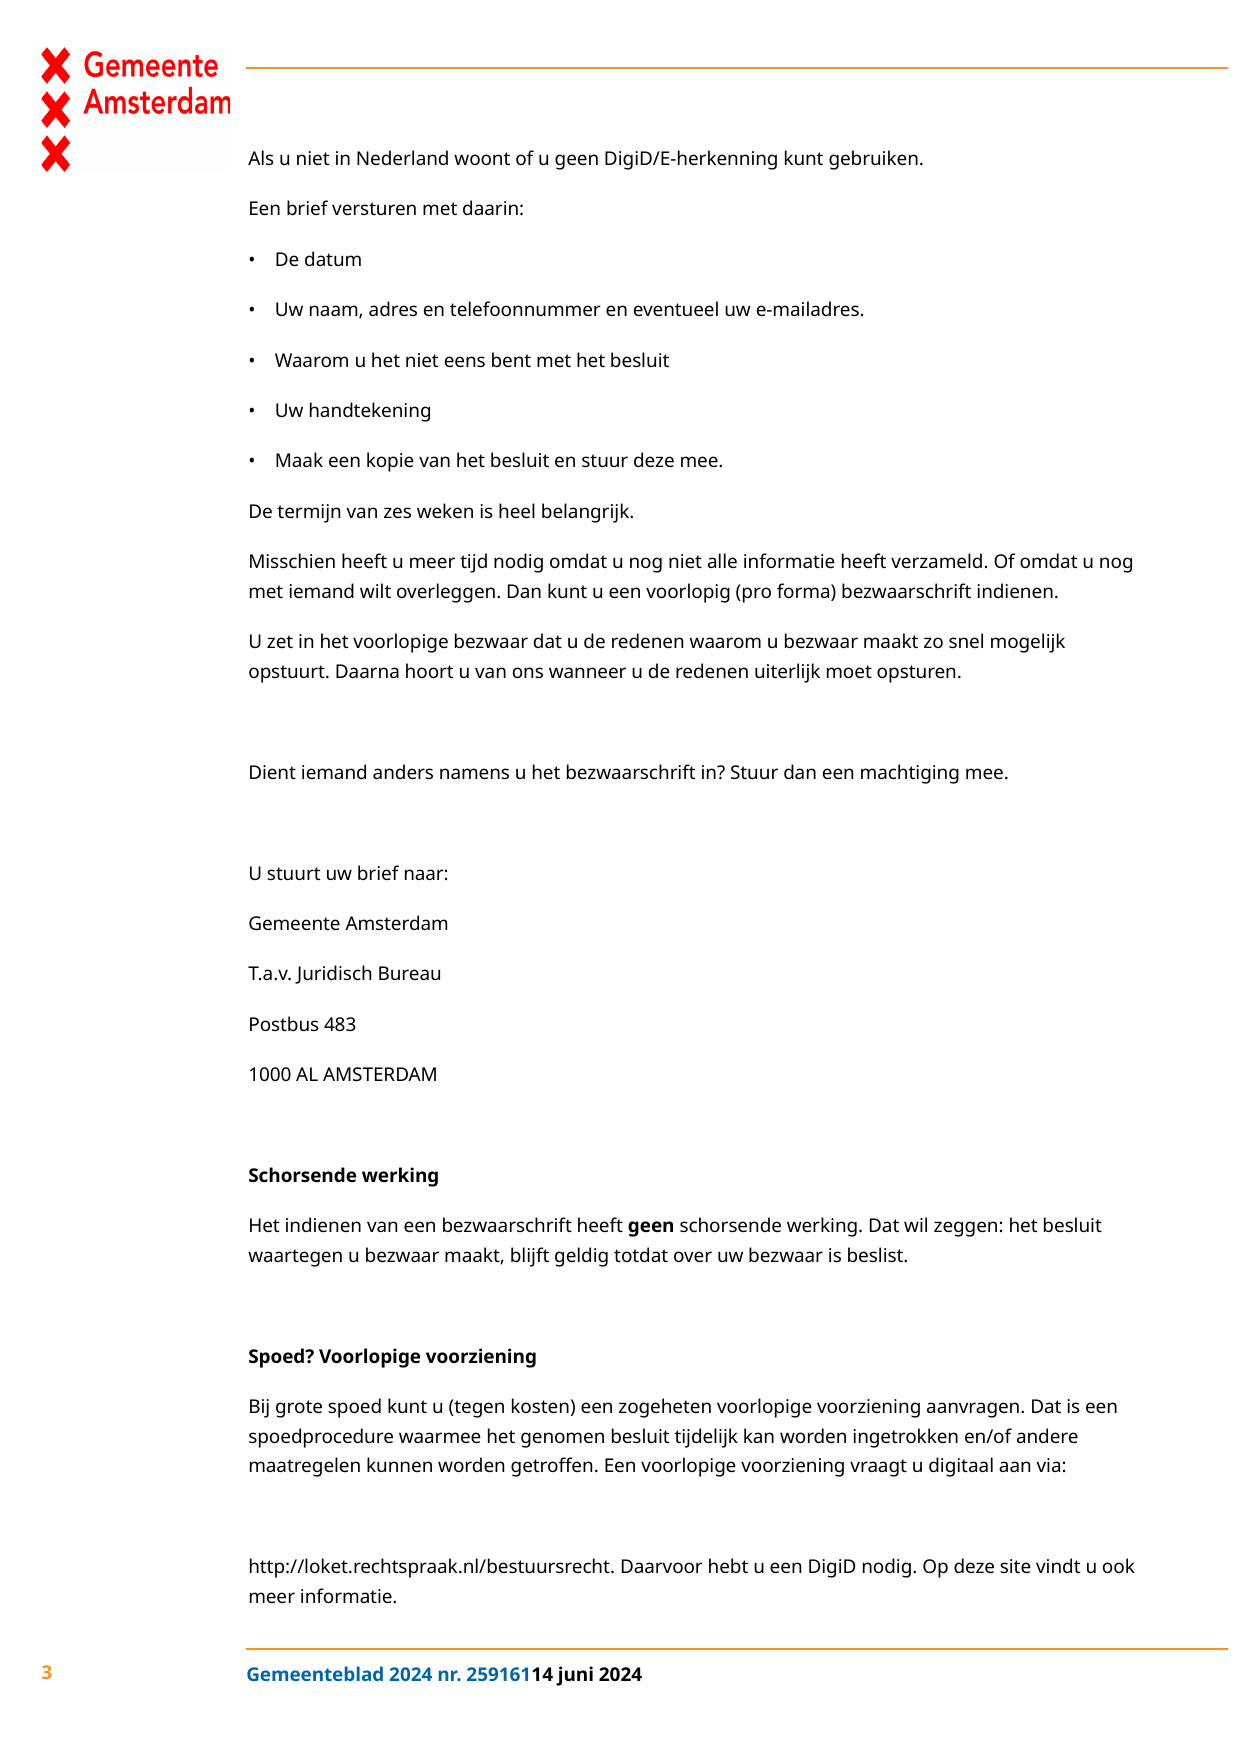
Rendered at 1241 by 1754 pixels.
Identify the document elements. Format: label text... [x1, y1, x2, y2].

text • Uw naam, adres en telefoonnummer en eventueel uw e-mailadres. [248, 296, 1152, 322]
text U zet in het voorlopige bezwaar dat u de redenen waarom u bezwaar maakt zo snel mogelijk opstuurt. Daarna hoort u van ons wanneer u de redenen uiterlijk moet opsturen. [248, 628, 1152, 684]
text • De datum [248, 246, 1152, 272]
text T.a.v. Juridisch Bureau [248, 961, 1152, 986]
text Spoed? Voorlopige voorziening [248, 1343, 1152, 1369]
text 1000 AL AMSTERDAM [248, 1061, 1152, 1087]
text Het indienen van een bezwaarschrift heeft geen schorsende werking. Dat wil zeggen: het besluit waartegen u bezwaar maakt, blijft geldig totdat over uw bezwaar is beslist. [248, 1213, 1152, 1268]
text http://loket.rechtspraak.nl/bestuursrecht. Daarvoor hebt u een DigiD nodig. Op deze site vindt u ook meer informatie. [248, 1553, 1152, 1609]
text • Maak een kopie van het besluit en stuur deze mee. [248, 448, 1152, 473]
text Bij grote spoed kunt u (tegen kosten) een zogeheten voorlopige voorziening aanvragen. Dat is een spoedprocedure waarmee het genomen besluit tijdelijk kan worden ingetrokken en/of andere maatregelen kunnen worden getroffen. Een voorlopige voorziening vraagt u digitaal aan via: [248, 1393, 1152, 1478]
text Schorsende werking [248, 1162, 1152, 1188]
text Gemeente Amsterdam [248, 910, 1152, 936]
text De termijn van zes weken is heel belangrijk. [248, 498, 1152, 524]
text Dient iemand anders namens u het bezwaarschrift in? Stuur dan een machtiging mee. [248, 759, 1152, 785]
text Misschien heeft u meer tijd nodig omdat u nog niet alle informatie heeft verzameld. Of omdat u nog met iemand wilt overleggen. Dan kunt u een voorlopig (pro forma) bezwaarschrift indienen. [248, 548, 1152, 604]
text • Uw handtekening [248, 397, 1152, 423]
text • Waarom u het niet eens bent met het besluit [248, 347, 1152, 373]
text Als u niet in Nederland woont of u geen DigiD/E-herkenning kunt gebruiken. [248, 145, 1152, 171]
text Een brief versturen met daarin: [248, 196, 1152, 221]
text Postbus 483 [248, 1011, 1152, 1037]
text U stuurt uw brief naar: [248, 860, 1152, 886]
picture [41, 47, 231, 172]
